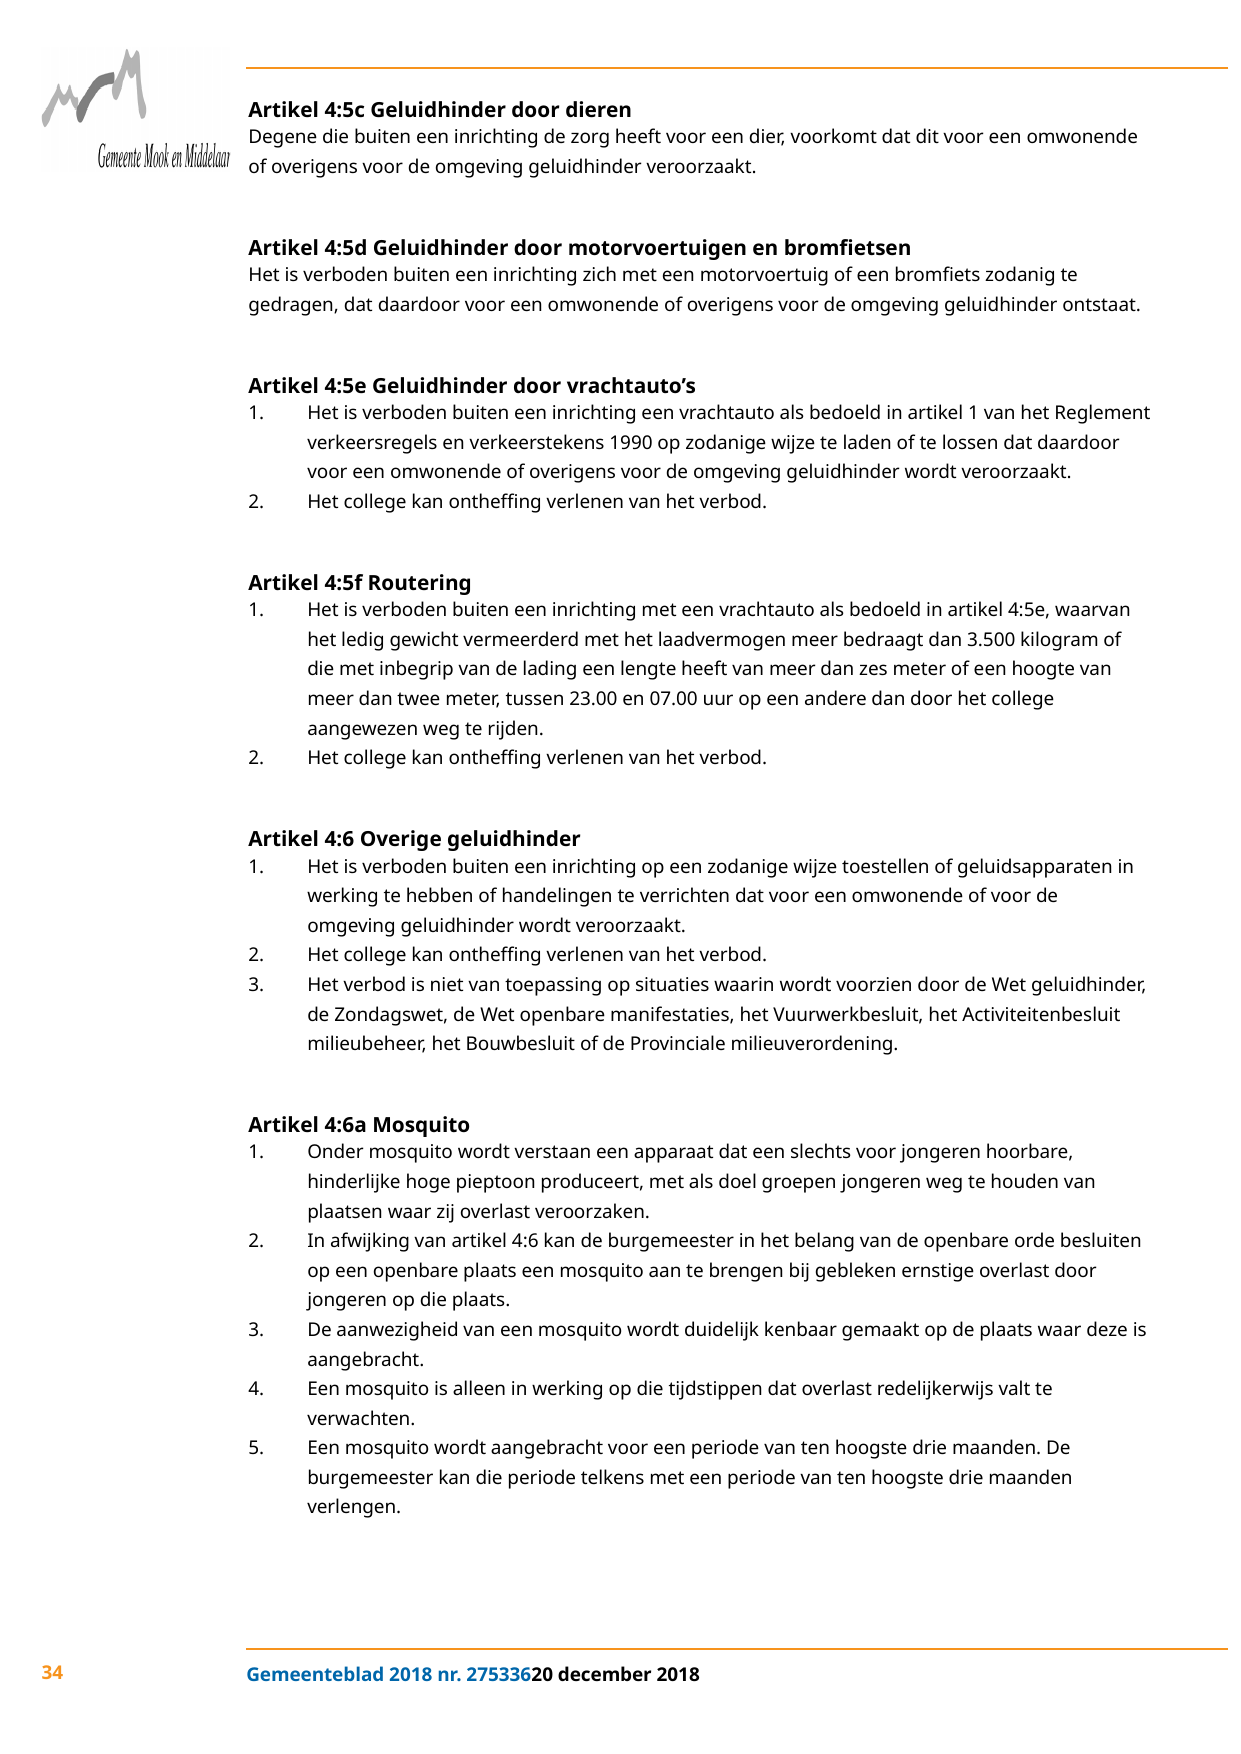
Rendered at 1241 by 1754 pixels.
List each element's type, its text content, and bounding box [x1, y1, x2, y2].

text Het is verboden buiten een inrichting zich met een motorvoertuig of een bromfiets zodanig te gedragen, dat daardoor voor een omwonende of overigens voor de omgeving geluidhinder ontstaat. [248, 261, 1152, 317]
list Het verbod is niet van toepassing op situaties waarin wordt voorzien door de Wet geluidhinder, de Zondagswet, de Wet openbare manifestaties, het Vuurwerkbesluit, het Activiteitenbesluit milieubeheer, het Bouwbesluit of de Provinciale milieuverordening. [248, 971, 1152, 1056]
list Een mosquito is alleen in werking op die tijdstippen dat overlast redelijkerwijs valt te verwachten. [248, 1375, 1152, 1431]
text Artikel 4:6 Overige geluidhinder [248, 824, 1152, 853]
text Artikel 4:5f Routering [248, 568, 1152, 596]
text Artikel 4:5e Geluidhinder door vrachtauto’s [248, 371, 1152, 399]
text Degene die buiten een inrichting de zorg heeft voor een dier, voorkomt dat dit voor een omwonende of overigens voor de omgeving geluidhinder veroorzaakt. [248, 123, 1152, 178]
list Het is verboden buiten een inrichting een vrachtauto als bedoeld in artikel 1 van het Reglement verkeersregels en verkeerstekens 1990 op zodanige wijze te laden of te lossen dat daardoor voor een omwonende of overigens voor de omgeving geluidhinder wordt veroorzaakt. [248, 399, 1152, 484]
picture [41, 47, 231, 172]
list Het college kan ontheffing verlenen van het verbod. [248, 488, 1152, 514]
list Het is verboden buiten een inrichting op een zodanige wijze toestellen of geluidsapparaten in werking te hebben of handelingen te verrichten dat voor een omwonende of voor de omgeving geluidhinder wordt veroorzaakt. [248, 853, 1152, 938]
list Het is verboden buiten een inrichting met een vrachtauto als bedoeld in artikel 4:5e, waarvan het ledig gewicht vermeerderd met het laadvermogen meer bedraagt dan 3.500 kilogram of die met inbegrip van de lading een lengte heeft van meer dan zes meter of een hoogte van meer dan twee meter, tussen 23.00 en 07.00 uur op een andere dan door het college aangewezen weg te rijden. [248, 596, 1152, 741]
text Artikel 4:5c Geluidhinder door dieren [248, 95, 1152, 123]
list Het college kan ontheffing verlenen van het verbod. [248, 942, 1152, 967]
text Artikel 4:5d Geluidhinder door motorvoertuigen en bromfietsen [248, 233, 1152, 261]
list Het college kan ontheffing verlenen van het verbod. [248, 744, 1152, 770]
list Een mosquito wordt aangebracht voor een periode van ten hoogste drie maanden. De burgemeester kan die periode telkens met een periode van ten hoogste drie maanden verlengen. [248, 1434, 1152, 1519]
list In afwijking van artikel 4:6 kan de burgemeester in het belang van de openbare orde besluiten op een openbare plaats een mosquito aan te brengen bij gebleken ernstige overlast door jongeren op die plaats. [248, 1227, 1152, 1312]
text Artikel 4:6a Mosquito [248, 1110, 1152, 1139]
list Onder mosquito wordt verstaan een apparaat dat een slechts voor jongeren hoorbare, hinderlijke hoge pieptoon produceert, met als doel groepen jongeren weg te houden van plaatsen waar zij overlast veroorzaken. [248, 1139, 1152, 1224]
list De aanwezigheid van een mosquito wordt duidelijk kenbaar gemaakt op de plaats waar deze is aangebracht. [248, 1316, 1152, 1372]
